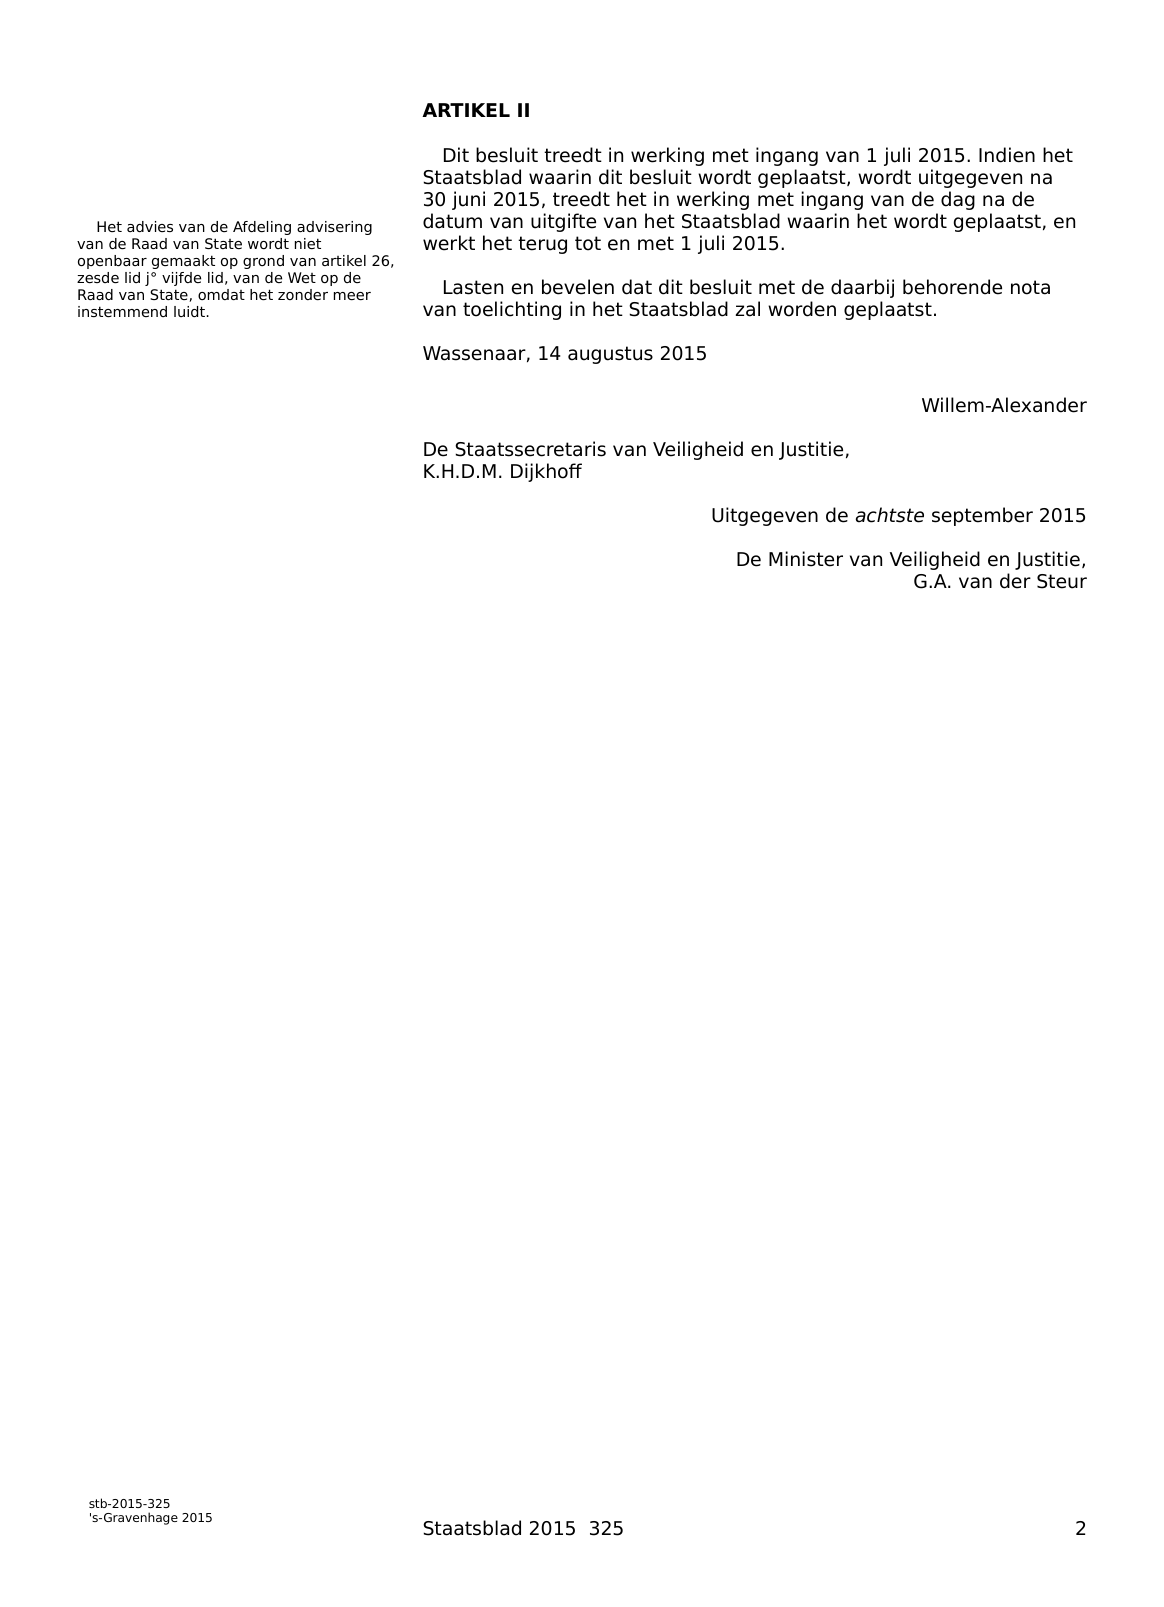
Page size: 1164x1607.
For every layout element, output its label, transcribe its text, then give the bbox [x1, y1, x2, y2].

text 's-Gravenhage 2015 [88, 1511, 323, 1525]
text Willem-Alexander [422, 395, 1087, 417]
text De Minister van Veiligheid en Justitie, G.A. van der Steur [422, 549, 1087, 593]
text Dit besluit treedt in werking met ingang van 1 juli 2015. Indien het Staatsblad waarin dit besluit wordt geplaatst, wordt uitgegeven na 30 juni 2015, treedt het in werking met ingang van de dag na de datum van uitgifte van het Staatsblad waarin het wordt geplaatst, en werkt het terug tot en met 1 juli 2015. [422, 144, 1087, 254]
text Uitgegeven de achtste september 2015 [422, 505, 1087, 527]
text Wassenaar, 14 augustus 2015 [422, 343, 1087, 365]
text De Staatssecretaris van Veiligheid en Justitie, K.H.D.M. Dijkhoff [422, 439, 1087, 483]
text stb-2015-325 [88, 1497, 323, 1511]
text Het advies van de Afdeling advisering van de Raad van State wordt niet openbaar gemaakt op grond van artikel 26, zesde lid j° vijfde lid, van de Wet op de Raad van State, omdat het zonder meer instemmend luidt. [77, 219, 396, 321]
subtitle ARTIKEL II [422, 100, 1087, 122]
text Lasten en bevelen dat dit besluit met de daarbij behorende nota van toelichting in het Staatsblad zal worden geplaatst. [422, 277, 1087, 321]
